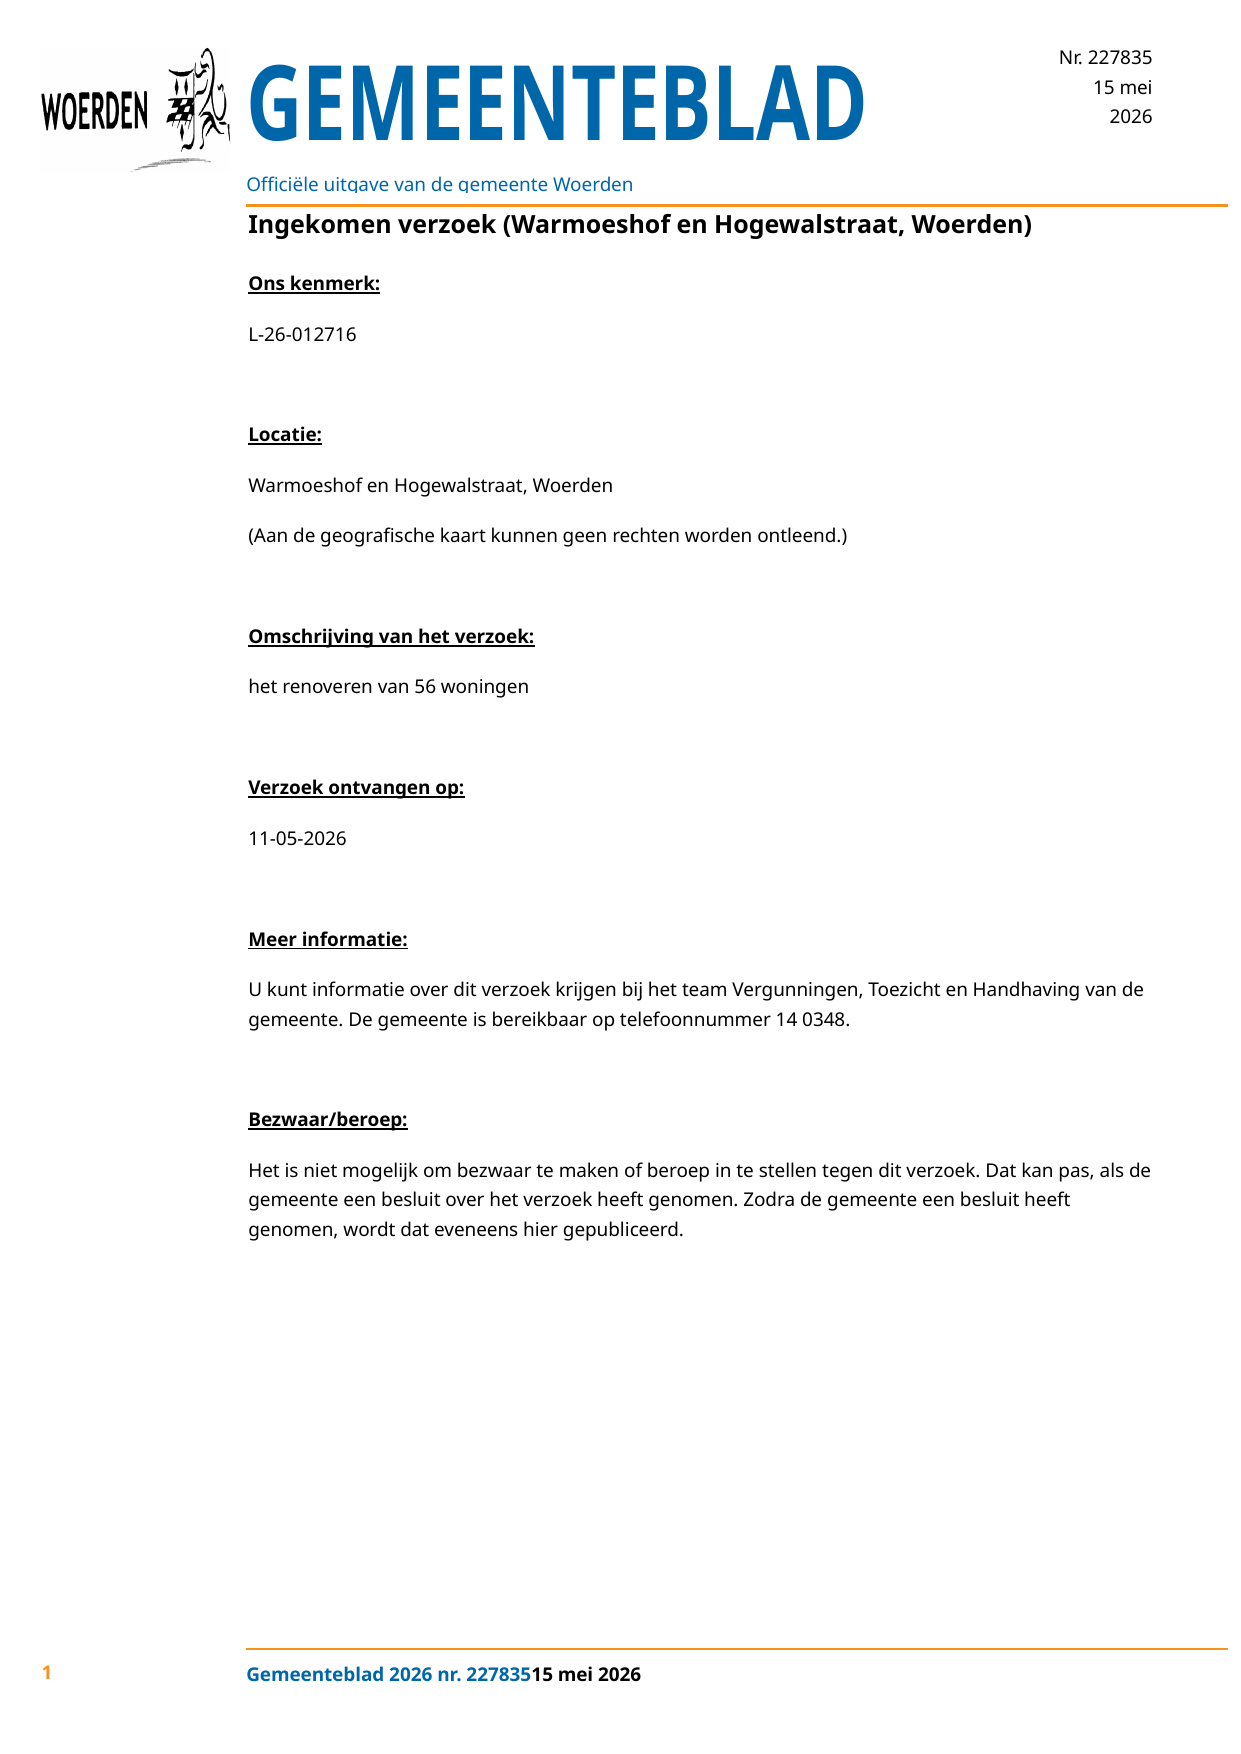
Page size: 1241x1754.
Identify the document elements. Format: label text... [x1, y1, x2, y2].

text Het is niet mogelijk om bezwaar te maken of beroep in te stellen tegen dit verzoek. Dat kan pas, als de gemeente een besluit over het verzoek heeft genomen. Zodra de gemeente een besluit heeft genomen, wordt dat eveneens hier gepubliceerd. [248, 1157, 1152, 1242]
text Meer informatie: [248, 926, 1152, 951]
text Warmoeshof en Hogewalstraat, Woerden [248, 472, 1152, 498]
text Verzoek ontvangen op: [248, 774, 1152, 800]
picture [41, 47, 231, 172]
text Omschrijving van het verzoek: [248, 623, 1152, 649]
text Locatie: [248, 422, 1152, 447]
text Ingekomen verzoek (Warmoeshof en Hogewalstraat, Woerden) [248, 207, 1152, 241]
text 11-05-2026 [248, 825, 1152, 851]
text L-26-012716 [248, 321, 1152, 346]
text Ons kenmerk: [248, 270, 1152, 296]
text Bezwaar/beroep: [248, 1107, 1152, 1132]
text U kunt informatie over dit verzoek krijgen bij het team Vergunningen, Toezicht en Handhaving van de gemeente. De gemeente is bereikbaar op telefoonnummer 14 0348. [248, 976, 1152, 1031]
text (Aan de geografische kaart kunnen geen rechten worden ontleend.) [248, 522, 1152, 548]
text het renoveren van 56 woningen [248, 674, 1152, 699]
